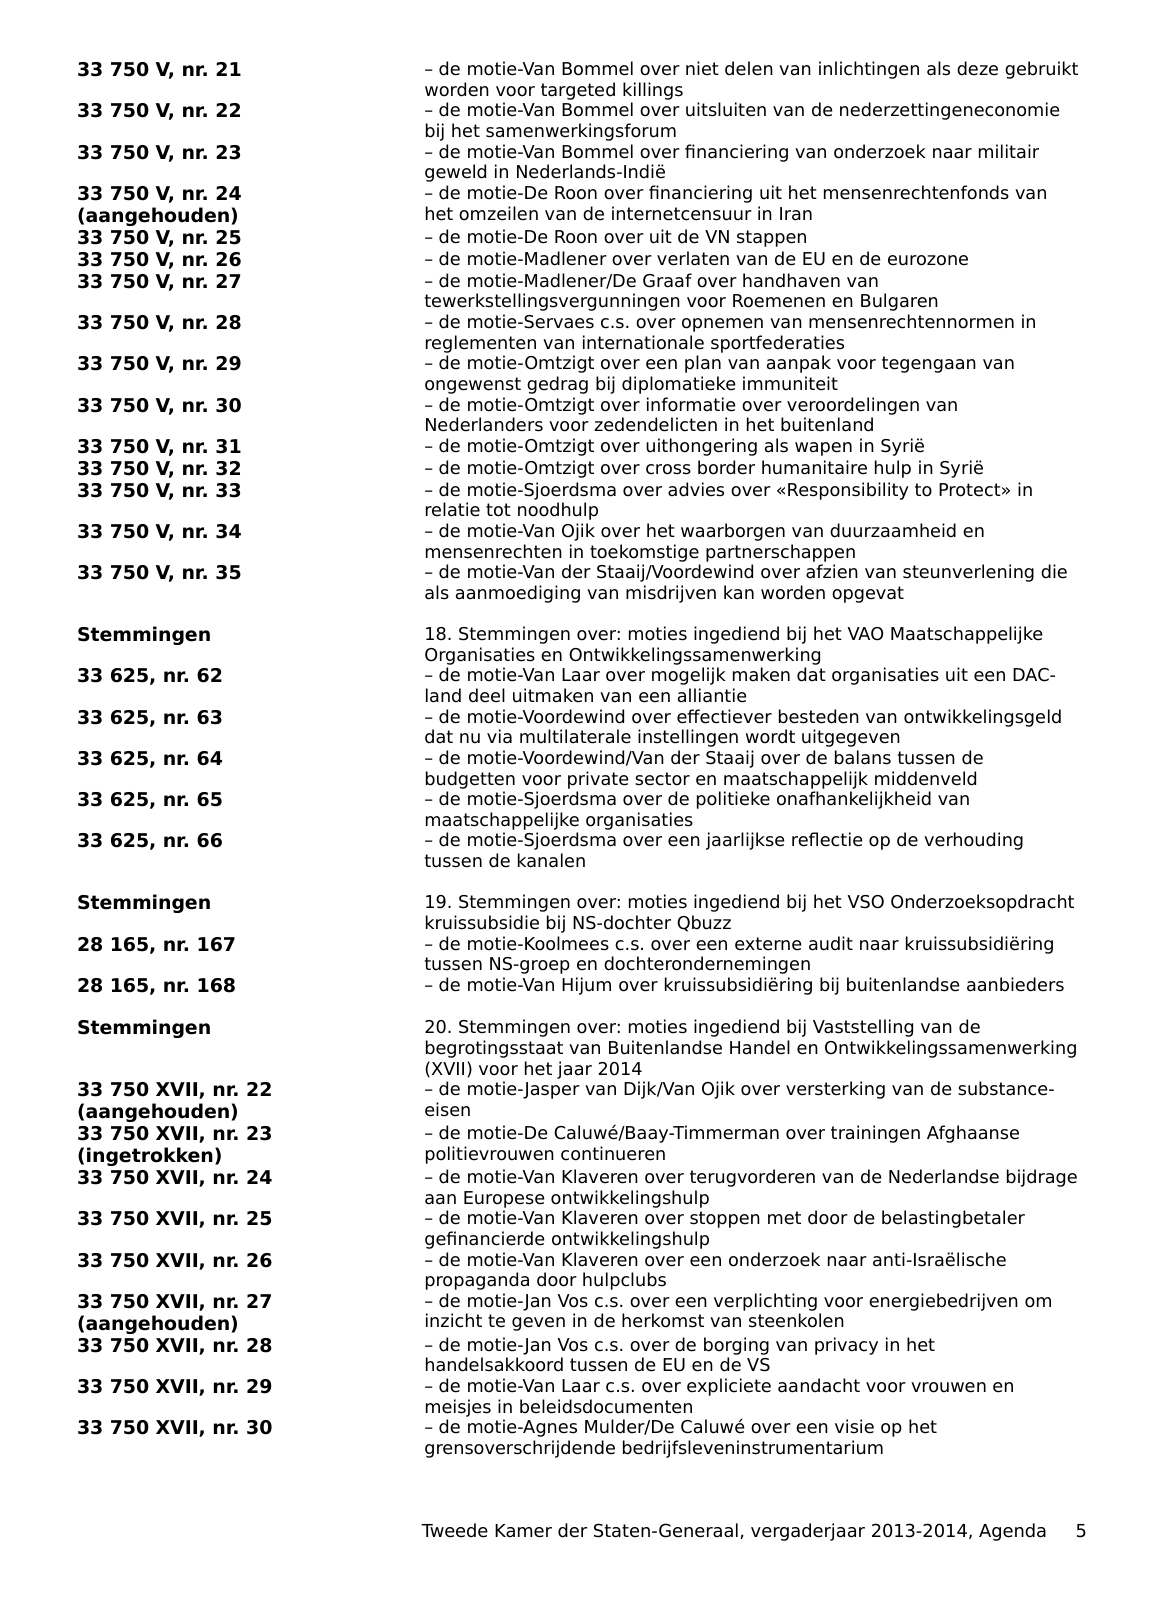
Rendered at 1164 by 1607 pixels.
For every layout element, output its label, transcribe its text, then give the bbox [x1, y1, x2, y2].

table_cell – de motie-Sjoerdsma over een jaarlijkse reflectie op de verhouding tussen de kanalen [418, 830, 1087, 872]
table_cell [401, 1335, 418, 1376]
table_cell [418, 872, 1087, 892]
table_cell [77, 997, 401, 1017]
table_cell [401, 1123, 418, 1167]
table_cell 33 750 V, nr. 30 [77, 395, 401, 436]
table_cell 33 750 V, nr. 23 [77, 142, 401, 183]
table_cell 33 750 V, nr. 24 (aangehouden) [77, 183, 401, 227]
table_cell – de motie-Agnes Mulder/De Caluwé over een visie op het grensoverschrijdende bedrijfsleveninstrumentarium [418, 1417, 1087, 1458]
table_cell – de motie-Jasper van Dijk/Van Ojik over versterking van de substance-eisen [418, 1079, 1087, 1123]
table_cell 33 750 XVII, nr. 22 (aangehouden) [77, 1079, 401, 1123]
table_cell [401, 249, 418, 271]
table_cell – de motie-Van Hijum over kruissubsidiëring bij buitenlandse aanbieders [418, 975, 1087, 997]
table_cell [401, 1208, 418, 1249]
table_cell [401, 1250, 418, 1291]
table_cell – de motie-Sjoerdsma over advies over «Responsibility to Protect» in relatie tot noodhulp [418, 480, 1087, 521]
table_cell 28 165, nr. 167 [77, 934, 401, 975]
table_cell [401, 934, 418, 975]
table_cell 33 750 XVII, nr. 26 [77, 1250, 401, 1291]
table_cell 19. Stemmingen over: moties ingediend bij het VSO Onderzoeksopdracht kruissubsidie bij NS-dochter Qbuzz [418, 892, 1087, 933]
table_cell 33 750 V, nr. 26 [77, 249, 401, 271]
table_cell [401, 830, 418, 872]
table_cell [401, 892, 418, 933]
table_cell 33 750 V, nr. 34 [77, 521, 401, 562]
table_cell 33 750 V, nr. 31 [77, 436, 401, 458]
table_cell [401, 59, 418, 100]
table_cell [401, 1291, 418, 1335]
table_cell Stemmingen [77, 1017, 401, 1079]
table_cell 33 750 V, nr. 32 [77, 458, 401, 480]
table_cell – de motie-Madlener over verlaten van de EU en de eurozone [418, 249, 1087, 271]
table_cell – de motie-Voordewind over effectiever besteden van ontwikkelingsgeld dat nu via multilaterale instellingen wordt uitgegeven [418, 707, 1087, 748]
table_cell – de motie-Omtzigt over cross border humanitaire hulp in Syrië [418, 458, 1087, 480]
table_cell [401, 271, 418, 312]
table_cell – de motie-Van Klaveren over stoppen met door de belastingbetaler gefinancierde ontwikkelingshulp [418, 1208, 1087, 1249]
table_cell 33 750 XVII, nr. 23 (ingetrokken) [77, 1123, 401, 1167]
table_cell [401, 227, 418, 249]
table_cell [401, 312, 418, 353]
table_cell – de motie-Sjoerdsma over de politieke onafhankelijkheid van maatschappelijke organisaties [418, 789, 1087, 830]
table_cell [401, 142, 418, 183]
table_cell 33 750 XVII, nr. 28 [77, 1335, 401, 1376]
table_cell 33 750 XVII, nr. 24 [77, 1167, 401, 1208]
table_cell [401, 604, 418, 624]
table_cell 33 750 V, nr. 33 [77, 480, 401, 521]
table_cell 33 750 V, nr. 29 [77, 353, 401, 394]
table_cell – de motie-De Caluwé/Baay-Timmerman over trainingen Afghaanse politievrouwen continueren [418, 1123, 1087, 1167]
table_cell – de motie-Jan Vos c.s. over de borging van privacy in het handelsakkoord tussen de EU en de VS [418, 1335, 1087, 1376]
table_cell [401, 480, 418, 521]
table_cell – de motie-Omtzigt over informatie over veroordelingen van Nederlanders voor zedendelicten in het buitenland [418, 395, 1087, 436]
table_cell [401, 872, 418, 892]
table_cell [401, 707, 418, 748]
table_cell [77, 872, 401, 892]
table_cell [401, 521, 418, 562]
table_cell [401, 1079, 418, 1123]
table_cell Stemmingen [77, 624, 401, 665]
table_cell 33 750 XVII, nr. 27 (aangehouden) [77, 1291, 401, 1335]
table_cell – de motie-Van Bommel over niet delen van inlichtingen als deze gebruikt worden voor targeted killings [418, 59, 1087, 100]
table_cell – de motie-De Roon over financiering uit het mensenrechtenfonds van het omzeilen van de internetcensuur in Iran [418, 183, 1087, 227]
table_cell 33 625, nr. 66 [77, 830, 401, 872]
table_cell Stemmingen [77, 892, 401, 933]
table_cell [401, 183, 418, 227]
table_cell [418, 997, 1087, 1017]
table_cell – de motie-Van Bommel over uitsluiten van de nederzettingeneconomie bij het samenwerkingsforum [418, 100, 1087, 142]
table_cell 33 750 V, nr. 22 [77, 100, 401, 142]
table_cell 33 750 V, nr. 35 [77, 562, 401, 603]
table_cell – de motie-Koolmees c.s. over een externe audit naar kruissubsidiëring tussen NS-groep en dochterondernemingen [418, 934, 1087, 975]
table_cell [401, 665, 418, 707]
table_cell 33 750 XVII, nr. 25 [77, 1208, 401, 1249]
table_cell [401, 975, 418, 997]
table_cell – de motie-Van Laar c.s. over expliciete aandacht voor vrouwen en meisjes in beleidsdocumenten [418, 1376, 1087, 1417]
table_cell [401, 458, 418, 480]
table_cell – de motie-Van Bommel over financiering van onderzoek naar militair geweld in Nederlands-Indië [418, 142, 1087, 183]
table_cell – de motie-Jan Vos c.s. over een verplichting voor energiebedrijven om inzicht te geven in de herkomst van steenkolen [418, 1291, 1087, 1335]
table_cell 33 750 V, nr. 21 [77, 59, 401, 100]
table_cell – de motie-Servaes c.s. over opnemen van mensenrechtennormen in reglementen van internationale sportfederaties [418, 312, 1087, 353]
table_cell – de motie-De Roon over uit de VN stappen [418, 227, 1087, 249]
table_cell [401, 748, 418, 789]
table_cell [401, 789, 418, 830]
table_cell [401, 1167, 418, 1208]
table_cell [401, 1417, 418, 1458]
table_cell – de motie-Van Klaveren over een onderzoek naar anti-Israëlische propaganda door hulpclubs [418, 1250, 1087, 1291]
table_cell 28 165, nr. 168 [77, 975, 401, 997]
table_cell – de motie-Van Ojik over het waarborgen van duurzaamheid en mensenrechten in toekomstige partnerschappen [418, 521, 1087, 562]
table_cell 33 750 XVII, nr. 29 [77, 1376, 401, 1417]
table_cell – de motie-Van Laar over mogelijk maken dat organisaties uit een DAC-land deel uitmaken van een alliantie [418, 665, 1087, 707]
table_cell – de motie-Van Klaveren over terugvorderen van de Nederlandse bijdrage aan Europese ontwikkelingshulp [418, 1167, 1087, 1208]
table_cell 33 625, nr. 62 [77, 665, 401, 707]
table_cell 33 625, nr. 65 [77, 789, 401, 830]
table_cell – de motie-Van der Staaij/Voordewind over afzien van steunverlening die als aanmoediging van misdrijven kan worden opgevat [418, 562, 1087, 603]
table_cell 33 625, nr. 63 [77, 707, 401, 748]
table_cell [401, 395, 418, 436]
table_cell 33 625, nr. 64 [77, 748, 401, 789]
table_cell [401, 997, 418, 1017]
table_cell [401, 624, 418, 665]
table_cell [401, 562, 418, 603]
table_cell 20. Stemmingen over: moties ingediend bij Vaststelling van de begrotingsstaat van Buitenlandse Handel en Ontwikkelingssamenwerking (XVII) voor het jaar 2014 [418, 1017, 1087, 1079]
table_cell 33 750 V, nr. 27 [77, 271, 401, 312]
table_cell [401, 436, 418, 458]
table_cell – de motie-Omtzigt over een plan van aanpak voor tegengaan van ongewenst gedrag bij diplomatieke immuniteit [418, 353, 1087, 394]
table_cell [401, 100, 418, 142]
table_cell 33 750 V, nr. 28 [77, 312, 401, 353]
table_cell 33 750 XVII, nr. 30 [77, 1417, 401, 1458]
table_cell – de motie-Omtzigt over uithongering als wapen in Syrië [418, 436, 1087, 458]
table_cell 33 750 V, nr. 25 [77, 227, 401, 249]
table_cell [401, 353, 418, 394]
table_cell – de motie-Voordewind/Van der Staaij over de balans tussen de budgetten voor private sector en maatschappelijk middenveld [418, 748, 1087, 789]
table_cell [77, 604, 401, 624]
table_cell – de motie-Madlener/De Graaf over handhaven van tewerkstellingsvergunningen voor Roemenen en Bulgaren [418, 271, 1087, 312]
table_cell 18. Stemmingen over: moties ingediend bij het VAO Maatschappelijke Organisaties en Ontwikkelingssamenwerking [418, 624, 1087, 665]
table_cell [401, 1376, 418, 1417]
table_cell [418, 604, 1087, 624]
table_cell [401, 1017, 418, 1079]
